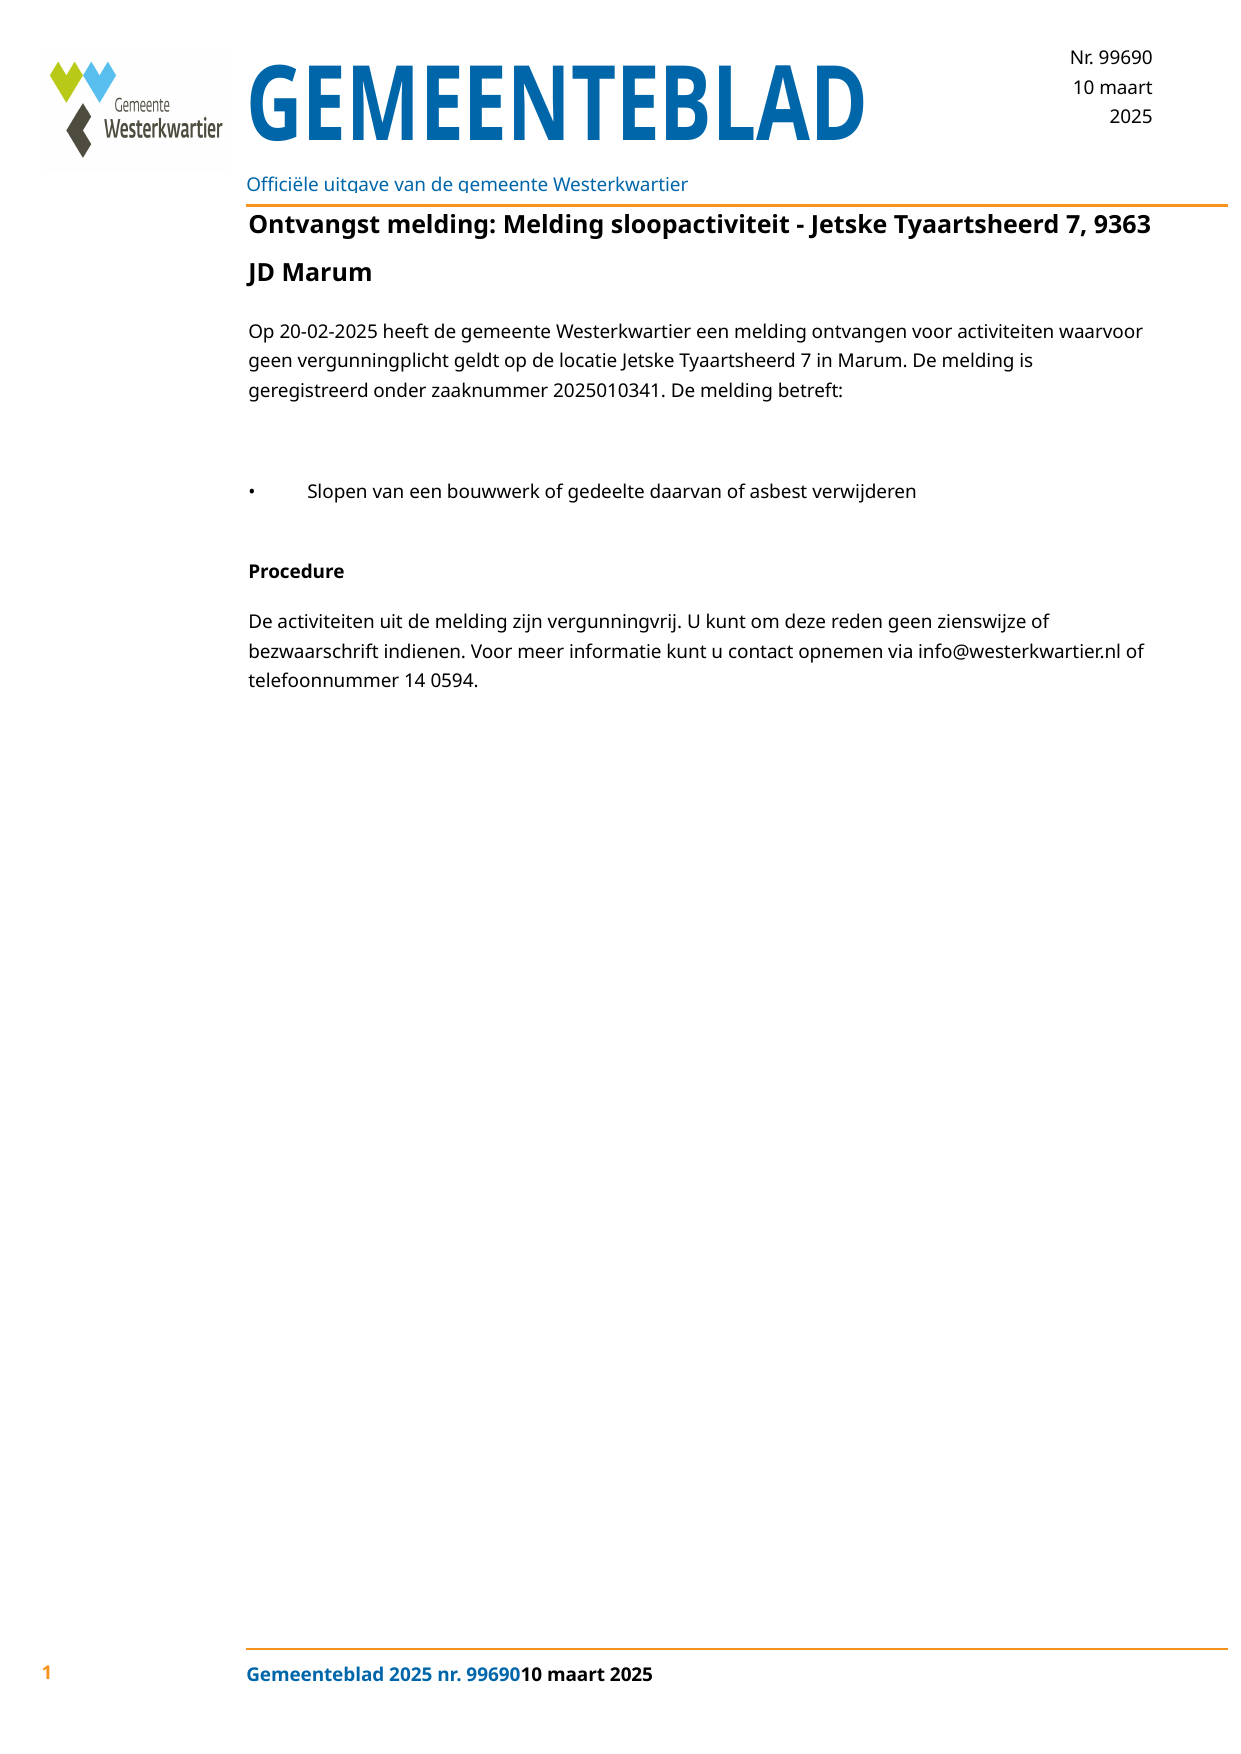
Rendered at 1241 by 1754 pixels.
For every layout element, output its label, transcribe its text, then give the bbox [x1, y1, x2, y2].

list Slopen van een bouwwerk of gedeelte daarvan of asbest verwijderen [248, 478, 1152, 504]
text Ontvangst melding: Melding sloopactiviteit - Jetske Tyaartsheerd 7, 9363 JD Marum [248, 207, 1152, 288]
picture [41, 47, 231, 172]
text Procedure [248, 558, 1152, 584]
text Op 20-02-2025 heeft de gemeente Westerkwartier een melding ontvangen voor activiteiten waarvoor geen vergunningplicht geldt op de locatie Jetske Tyaartsheerd 7 in Marum. De melding is geregistreerd onder zaaknummer 2025010341. De melding betreft: [248, 318, 1152, 403]
text De activiteiten uit de melding zijn vergunningvrij. U kunt om deze reden geen zienswijze of bezwaarschrift indienen. Voor meer informatie kunt u contact opnemen via info@westerkwartier.nl of telefoonnummer 14 0594. [248, 608, 1152, 693]
